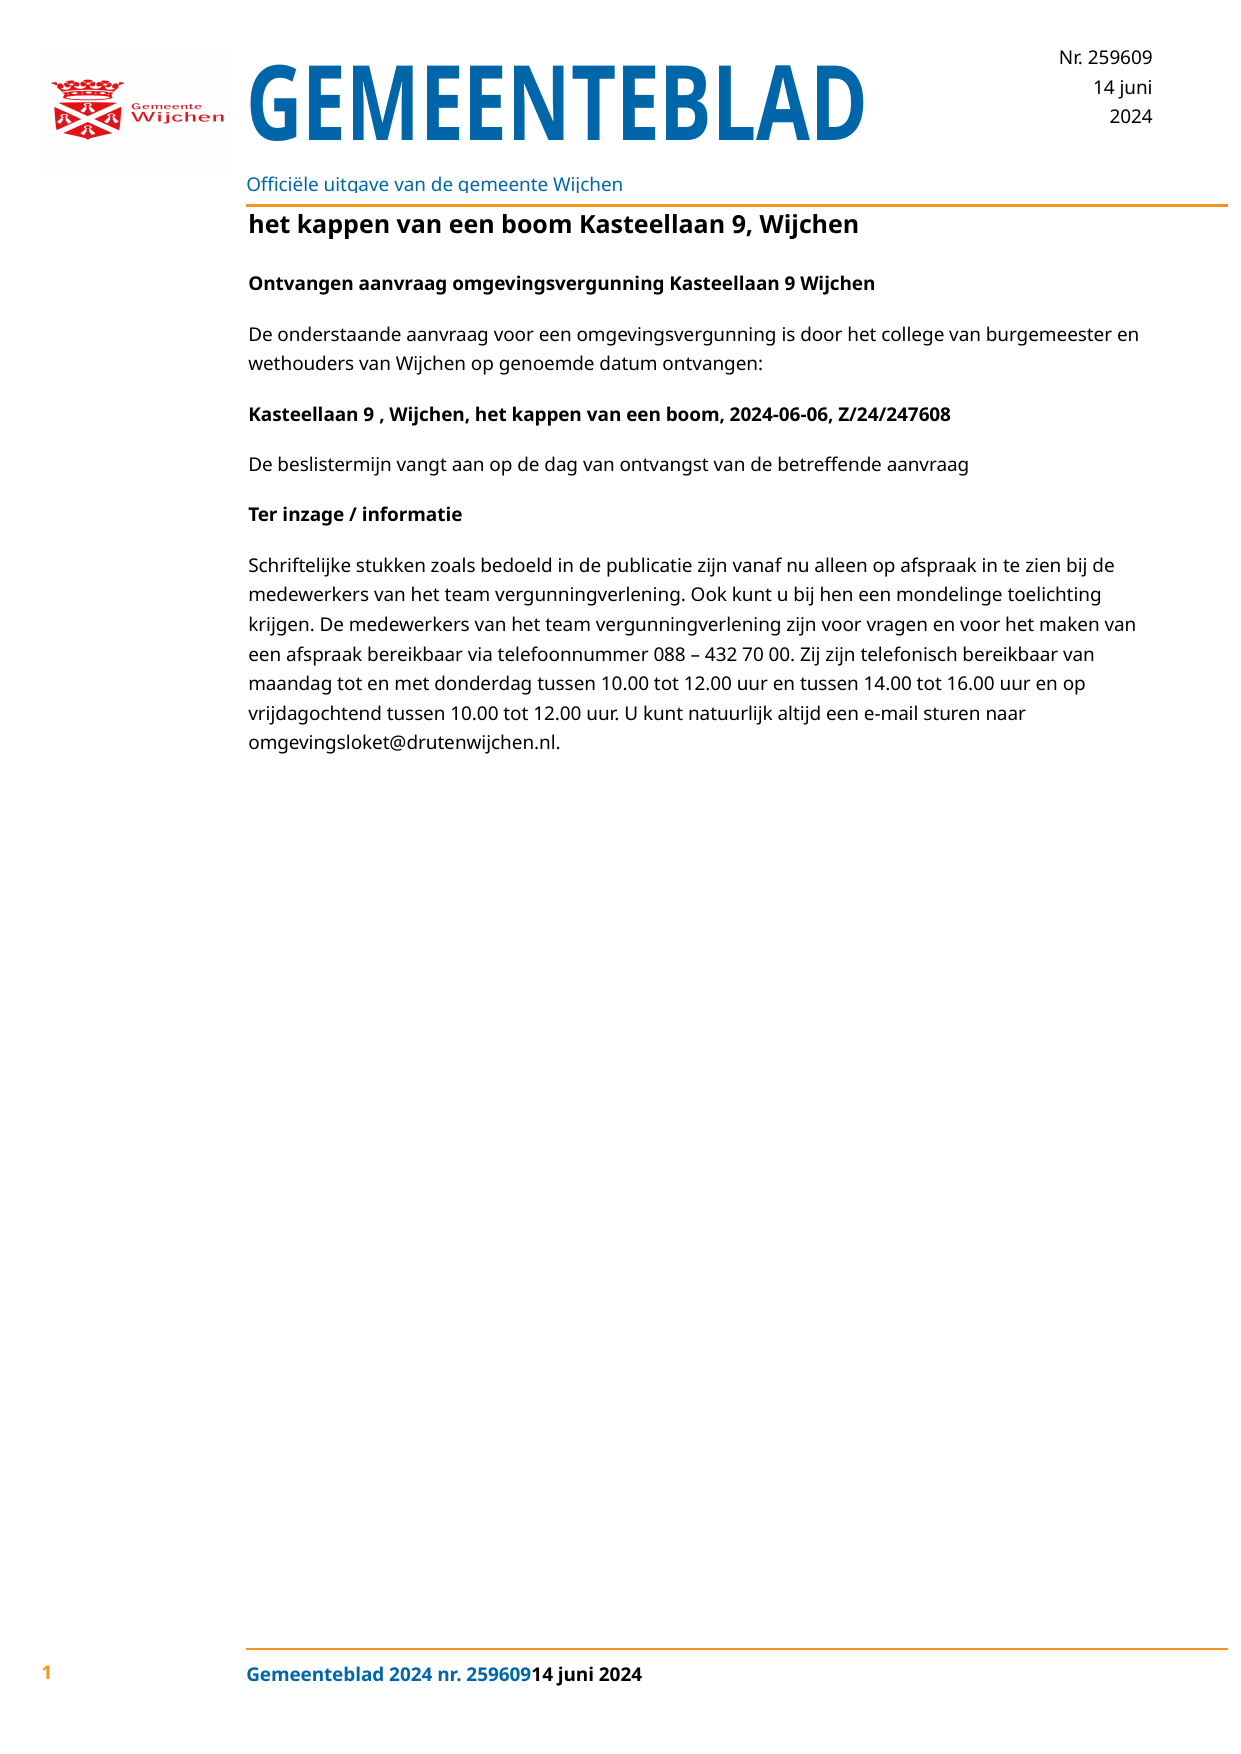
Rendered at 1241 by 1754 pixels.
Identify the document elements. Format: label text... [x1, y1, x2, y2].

text Schriftelijke stukken zoals bedoeld in de publicatie zijn vanaf nu alleen op afspraak in te zien bij de medewerkers van het team vergunningverlening. Ook kunt u bij hen een mondelinge toelichting krijgen. De medewerkers van het team vergunningverlening zijn voor vragen en voor het maken van een afspraak bereikbaar via telefoonnummer 088 – 432 70 00. Zij zijn telefonisch bereikbaar van maandag tot en met donderdag tussen 10.00 tot 12.00 uur en tussen 14.00 tot 16.00 uur en op vrijdagochtend tussen 10.00 tot 12.00 uur. U kunt natuurlijk altijd een e-mail sturen naar omgevingsloket@drutenwijchen.nl. [248, 552, 1152, 755]
picture [41, 47, 231, 172]
text het kappen van een boom Kasteellaan 9, Wijchen [248, 207, 1152, 241]
text De onderstaande aanvraag voor een omgevingsvergunning is door het college van burgemeester en wethouders van Wijchen op genoemde datum ontvangen: [248, 321, 1152, 376]
text Ontvangen aanvraag omgevingsvergunning Kasteellaan 9 Wijchen [248, 270, 1152, 296]
text De beslistermijn vangt aan op de dag van ontvangst van de betreffende aanvraag [248, 451, 1152, 477]
text Kasteellaan 9 , Wijchen, het kappen van een boom, 2024-06-06, Z/24/247608 [248, 401, 1152, 426]
text Ter inzage / informatie [248, 502, 1152, 527]
